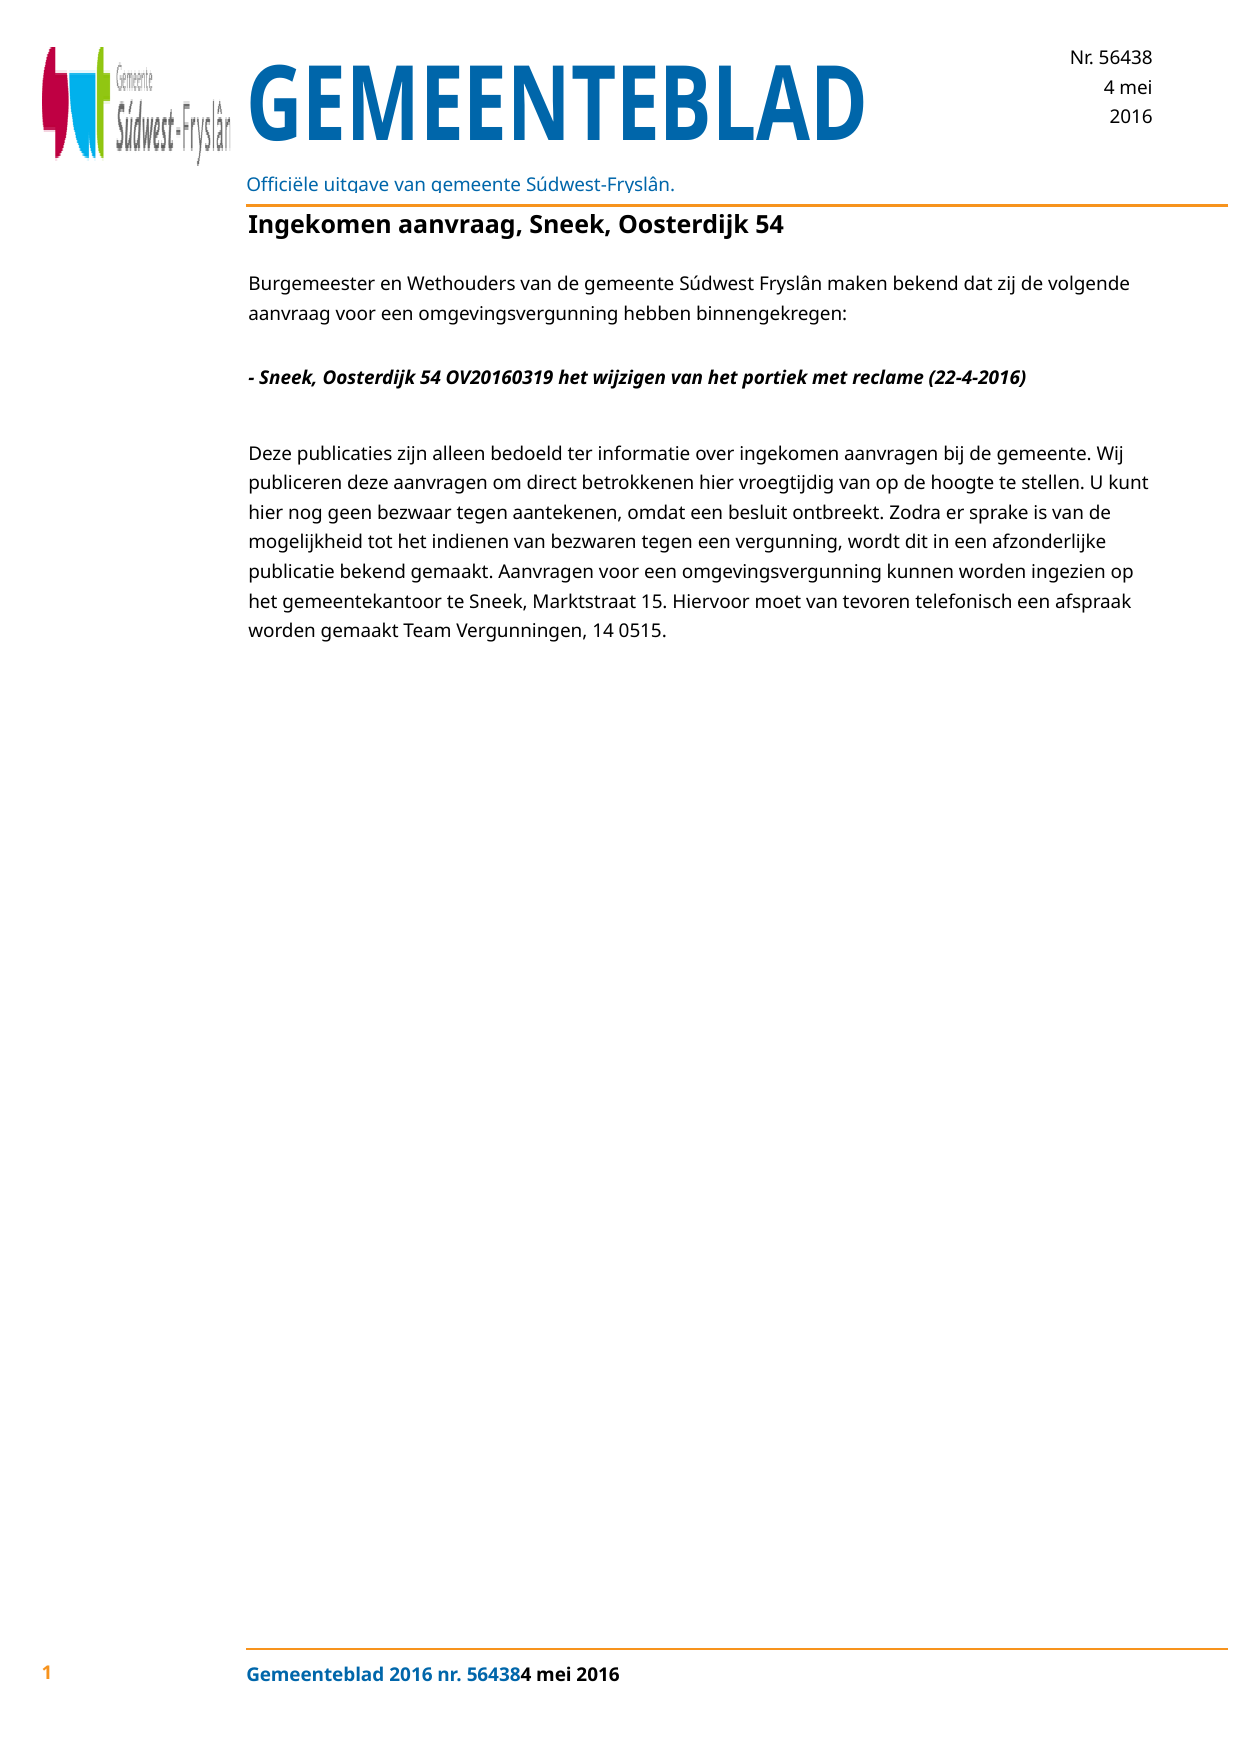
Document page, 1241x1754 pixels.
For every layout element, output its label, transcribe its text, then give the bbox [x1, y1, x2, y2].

picture [41, 47, 231, 172]
text Ingekomen aanvraag, Sneek, Oosterdijk 54 [248, 207, 1152, 241]
text Burgemeester en Wethouders van de gemeente Súdwest Fryslân maken bekend dat zij de volgende aanvraag voor een omgevingsvergunning hebben binnengekregen: [248, 270, 1152, 326]
text - Sneek, Oosterdijk 54 OV20160319 het wijzigen van het portiek met reclame (22-4-2016) [248, 364, 1152, 389]
text Deze publicaties zijn alleen bedoeld ter informatie over ingekomen aanvragen bij de gemeente. Wij publiceren deze aanvragen om direct betrokkenen hier vroegtijdig van op de hoogte te stellen. U kunt hier nog geen bezwaar tegen aantekenen, omdat een besluit ontbreekt. Zodra er sprake is van de mogelijkheid tot het indienen van bezwaren tegen een vergunning, wordt dit in een afzonderlijke publicatie bekend gemaakt. Aanvragen voor een omgevingsvergunning kunnen worden ingezien op het gemeentekantoor te Sneek, Marktstraat 15. Hiervoor moet van tevoren telefonisch een afspraak worden gemaakt Team Vergunningen, 14 0515. [248, 440, 1152, 643]
